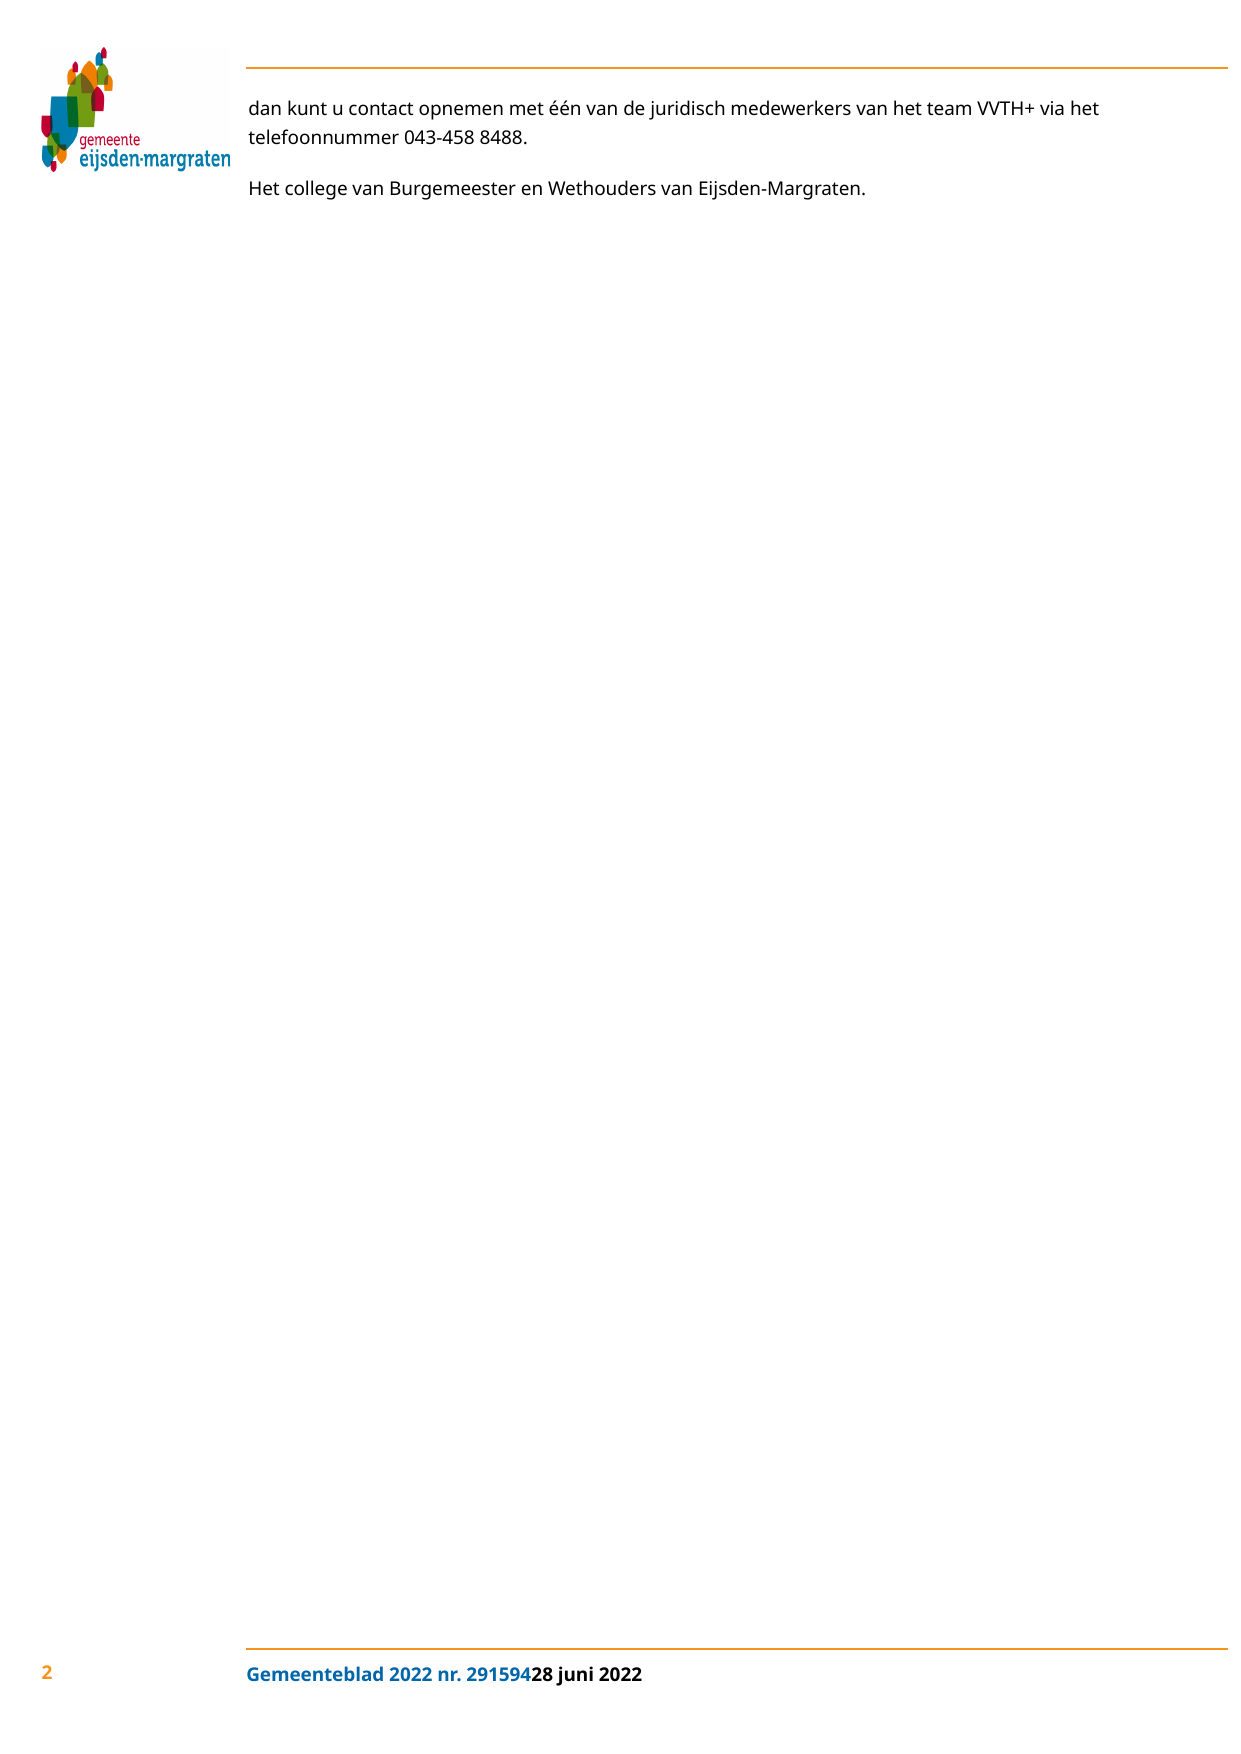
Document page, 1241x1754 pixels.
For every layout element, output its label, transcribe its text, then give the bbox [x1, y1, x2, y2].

text dan kunt u contact opnemen met één van de juridisch medewerkers van het team VVTH+ via het telefoonnummer 043-458 8488. [248, 95, 1152, 150]
picture [41, 47, 231, 172]
text Het college van Burgemeester en Wethouders van Eijsden-Margraten. [248, 175, 1152, 201]
